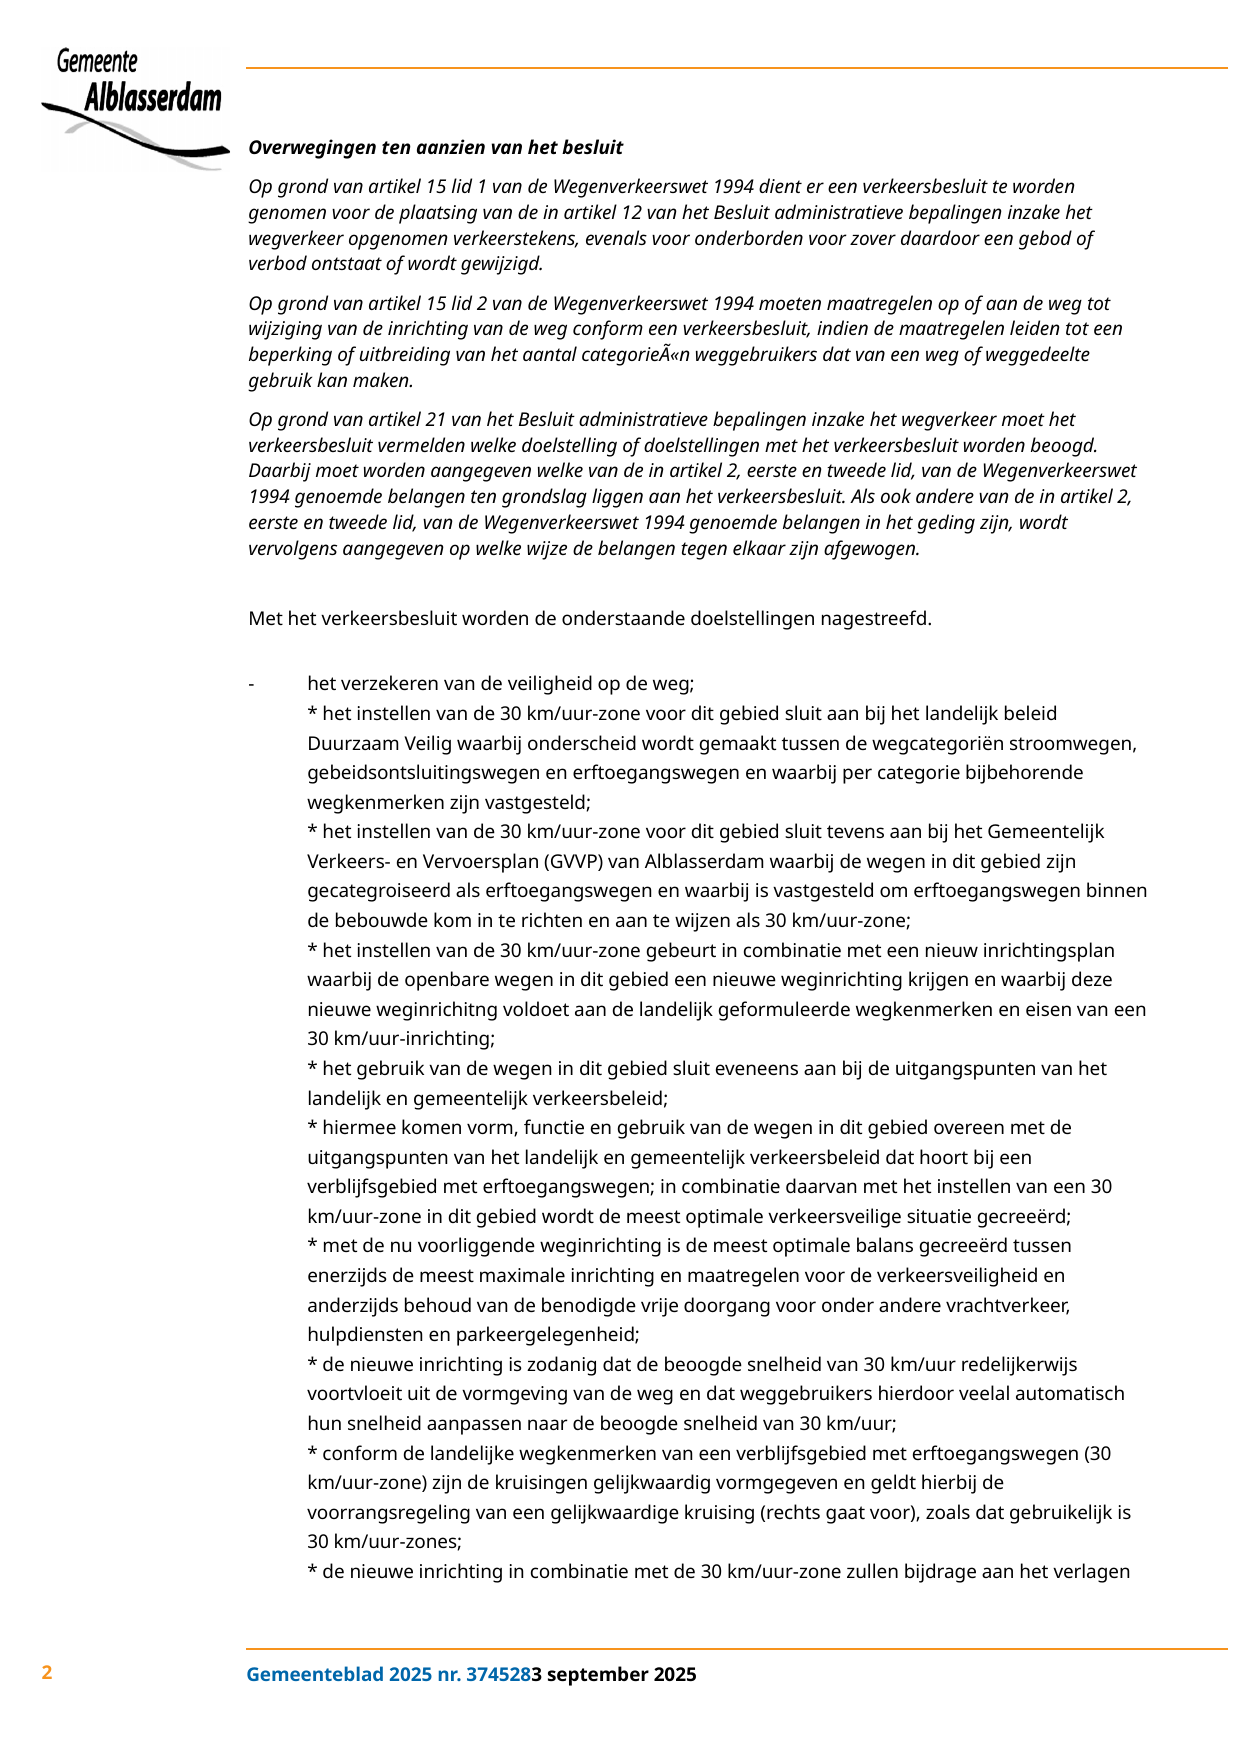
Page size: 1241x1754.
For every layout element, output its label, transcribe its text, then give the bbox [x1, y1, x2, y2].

list * het instellen van de 30 km/uur-zone voor dit gebied sluit tevens aan bij het Gemeentelijk Verkeers- en Vervoersplan (GVVP) van Alblasserdam waarbij de wegen in dit gebied zijn gecategroiseerd als erftoegangswegen en waarbij is vastgesteld om erftoegangswegen binnen de bebouwde kom in te richten en aan te wijzen als 30 km/uur-zone; [248, 818, 1152, 933]
text Met het verkeersbesluit worden de onderstaande doelstellingen nagestreefd. [248, 606, 1152, 631]
list * de nieuwe inrichting is zodanig dat de beoogde snelheid van 30 km/uur redelijkerwijs voortvloeit uit de vormgeving van de weg en dat weggebruikers hierdoor veelal automatisch hun snelheid aanpassen naar de beoogde snelheid van 30 km/uur; [248, 1351, 1152, 1436]
text Op grond van artikel 15 lid 2 van de Wegenverkeerswet 1994 moeten maatregelen op of aan de weg tot wijziging van de inrichting van de weg conform een verkeersbesluit, indien de maatregelen leiden tot een beperking of uitbreiding van het aantal categorieÃ«n weggebruikers dat van een weg of weggedeelte gebruik kan maken. [248, 290, 1152, 393]
list * het instellen van de 30 km/uur-zone gebeurt in combinatie met een nieuw inrichtingsplan waarbij de openbare wegen in dit gebied een nieuwe weginrichting krijgen en waarbij deze nieuwe weginrichitng voldoet aan de landelijk geformuleerde wegkenmerken en eisen van een 30 km/uur-inrichting; [248, 937, 1152, 1051]
list * conform de landelijke wegkenmerken van een verblijfsgebied met erftoegangswegen (30 km/uur-zone) zijn de kruisingen gelijkwaardig vormgegeven en geldt hierbij de voorrangsregeling van een gelijkwaardige kruising (rechts gaat voor), zoals dat gebruikelijk is 30 km/uur-zones; [248, 1440, 1152, 1554]
list het verzekeren van de veiligheid op de weg; [248, 671, 1152, 696]
list * het instellen van de 30 km/uur-zone voor dit gebied sluit aan bij het landelijk beleid Duurzaam Veilig waarbij onderscheid wordt gemaakt tussen de wegcategoriën stroomwegen, gebeidsontsluitingswegen en erftoegangswegen en waarbij per categorie bijbehorende wegkenmerken zijn vastgesteld; [248, 700, 1152, 815]
text Overwegingen ten aanzien van het besluit [248, 134, 1152, 160]
list * met de nu voorliggende weginrichting is de meest optimale balans gecreeërd tussen enerzijds de meest maximale inrichting en maatregelen voor de verkeersveiligheid en anderzijds behoud van de benodigde vrije doorgang voor onder andere vrachtverkeer, hulpdiensten en parkeergelegenheid; [248, 1233, 1152, 1347]
text Op grond van artikel 21 van het Besluit administratieve bepalingen inzake het wegverkeer moet het verkeersbesluit vermelden welke doelstelling of doelstellingen met het verkeersbesluit worden beoogd. Daarbij moet worden aangegeven welke van de in artikel 2, eerste en tweede lid, van de Wegenverkeerswet 1994 genoemde belangen ten grondslag liggen aan het verkeersbesluit. Als ook andere van de in artikel 2, eerste en tweede lid, van de Wegenverkeerswet 1994 genoemde belangen in het geding zijn, wordt vervolgens aangegeven op welke wijze de belangen tegen elkaar zijn afgewogen. [248, 406, 1152, 561]
text Op grond van artikel 15 lid 1 van de Wegenverkeerswet 1994 dient er een verkeersbesluit te worden genomen voor de plaatsing van de in artikel 12 van het Besluit administratieve bepalingen inzake het wegverkeer opgenomen verkeerstekens, evenals voor onderborden voor zover daardoor een gebod of verbod ontstaat of wordt gewijzigd. [248, 173, 1152, 276]
list * het gebruik van de wegen in dit gebied sluit eveneens aan bij de uitgangspunten van het landelijk en gemeentelijk verkeersbeleid; [248, 1055, 1152, 1111]
list * hiermee komen vorm, functie en gebruik van de wegen in dit gebied overeen met de uitgangspunten van het landelijk en gemeentelijk verkeersbeleid dat hoort bij een verblijfsgebied met erftoegangswegen; in combinatie daarvan met het instellen van een 30 km/uur-zone in dit gebied wordt de meest optimale verkeersveilige situatie gecreeërd; [248, 1114, 1152, 1229]
picture [41, 47, 231, 172]
list * de nieuwe inrichting in combinatie met de 30 km/uur-zone zullen bijdrage aan het verlagen [248, 1558, 1152, 1584]
